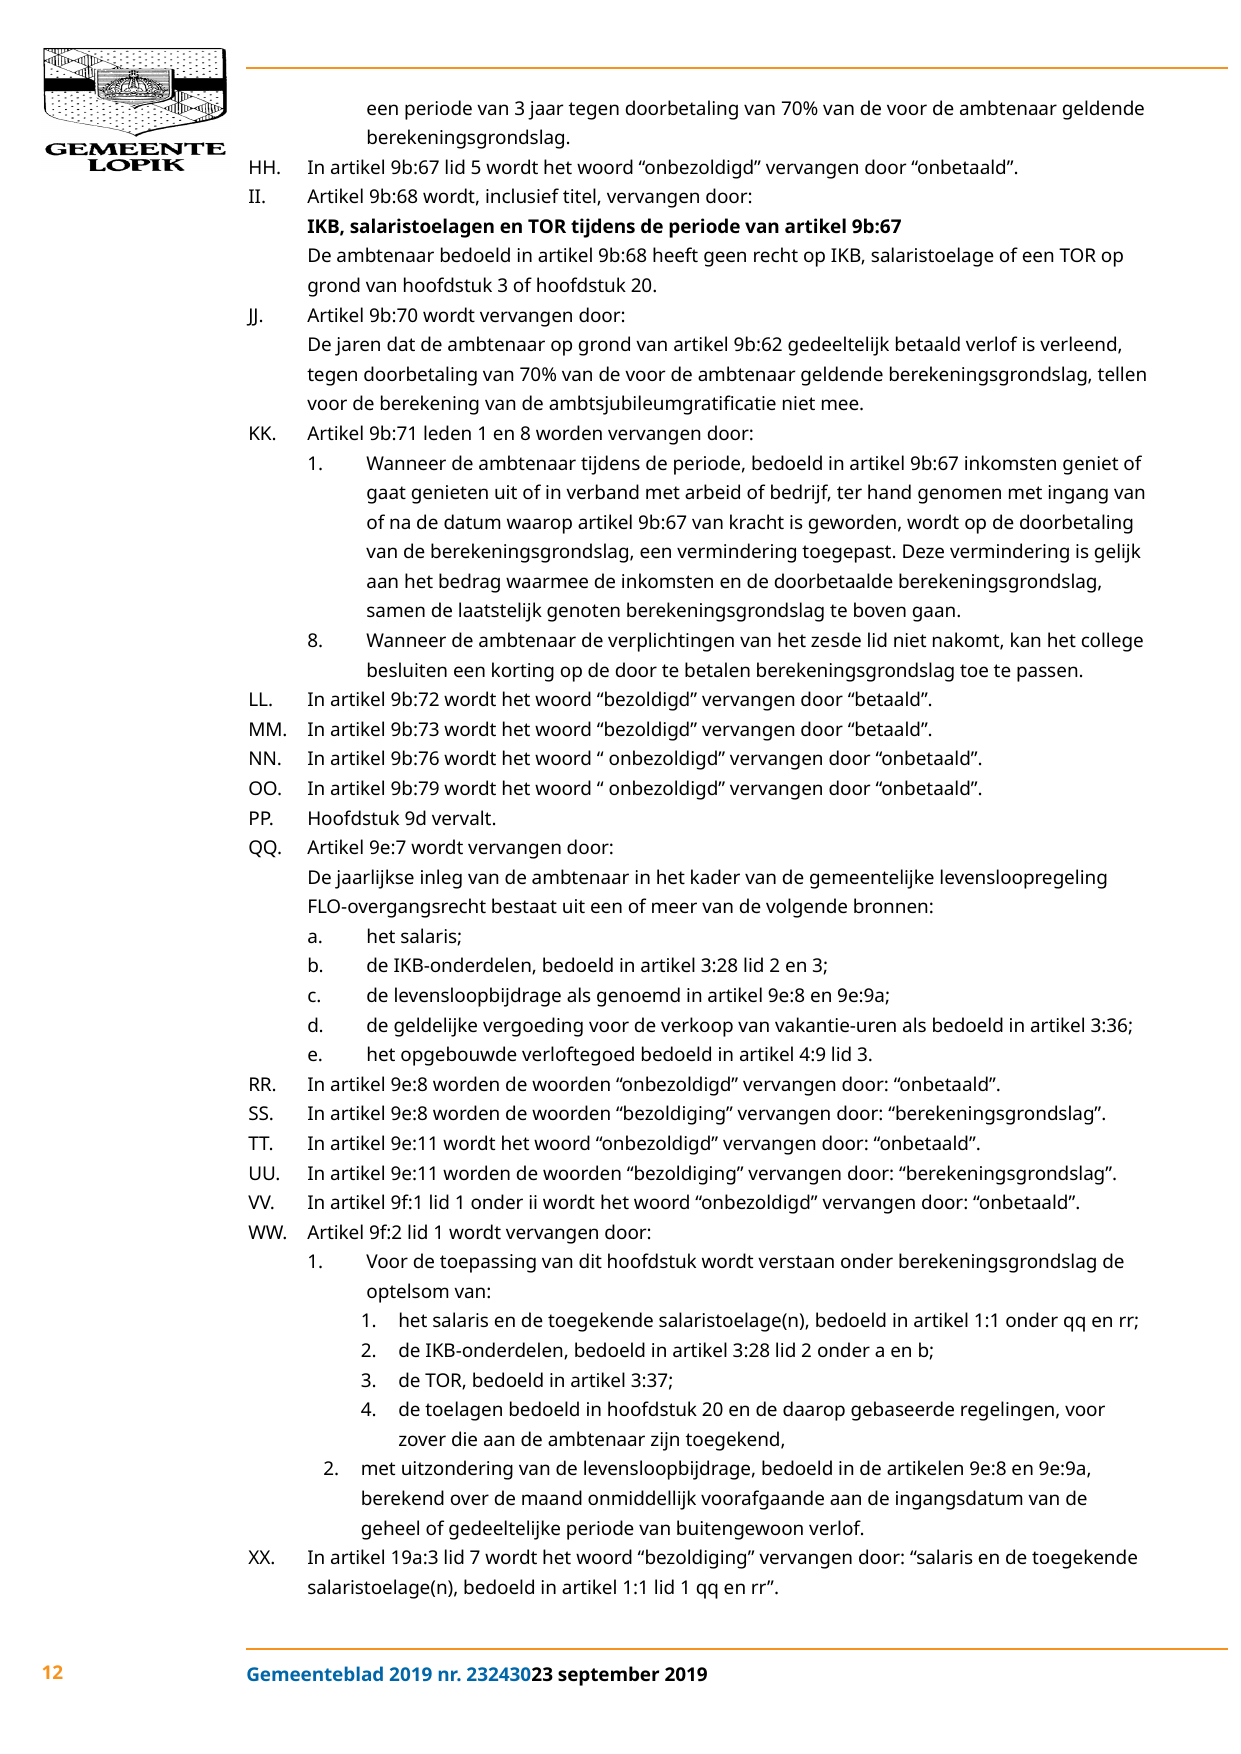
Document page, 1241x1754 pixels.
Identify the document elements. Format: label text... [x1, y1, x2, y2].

list In artikel 9b:79 wordt het woord “ onbezoldigd” vervangen door “onbetaald”. [248, 775, 1152, 801]
list de geldelijke vergoeding voor de verkoop van vakantie-uren als bedoeld in artikel 3:36; [307, 1012, 1152, 1038]
list De ambtenaar bedoeld in artikel 9b:68 heeft geen recht op IKB, salaristoelage of een TOR op grond van hoofdstuk 3 of hoofdstuk 20. [248, 243, 1152, 298]
list Artikel 9b:71 leden 1 en 8 worden vervangen door: [248, 420, 1152, 446]
list In artikel 9b:73 wordt het woord “bezoldigd” vervangen door “betaald”. [248, 716, 1152, 742]
list Hoofdstuk 9d vervalt. [248, 805, 1152, 831]
list In artikel 19a:3 lid 7 wordt het woord “bezoldiging” vervangen door: “salaris en de toegekende salaristoelage(n), bedoeld in artikel 1:1 lid 1 qq en rr”. [248, 1544, 1152, 1600]
list de IKB-onderdelen, bedoeld in artikel 3:28 lid 2 en 3; [307, 953, 1152, 978]
list Artikel 9b:70 wordt vervangen door: [248, 302, 1152, 328]
list Voor de toepassing van dit hoofdstuk wordt verstaan onder berekeningsgrondslag de optelsom van: [307, 1248, 1152, 1304]
list het salaris; [307, 923, 1152, 949]
list In artikel 9e:8 worden de woorden “onbezoldigd” vervangen door: “onbetaald”. [248, 1071, 1152, 1097]
list Artikel 9f:2 lid 1 wordt vervangen door: [248, 1219, 1152, 1245]
list de TOR, bedoeld in artikel 3:37; [361, 1367, 1152, 1393]
list Artikel 9b:68 wordt, inclusief titel, vervangen door: [248, 183, 1152, 209]
list het opgebouwde verloftegoed bedoeld in artikel 4:9 lid 3. [307, 1041, 1152, 1067]
list het salaris en de toegekende salaristoelage(n), bedoeld in artikel 1:1 onder qq en rr; [361, 1308, 1152, 1333]
picture [41, 47, 231, 172]
list In artikel 9b:76 wordt het woord “ onbezoldigd” vervangen door “onbetaald”. [248, 746, 1152, 771]
list de IKB-onderdelen, bedoeld in artikel 3:28 lid 2 onder a en b; [361, 1337, 1152, 1363]
list De jaarlijkse inleg van de ambtenaar in het kader van de gemeentelijke levensloopregeling FLO-overgangsrecht bestaat uit een of meer van de volgende bronnen: [248, 864, 1152, 919]
list In artikel 9f:1 lid 1 onder ii wordt het woord “onbezoldigd” vervangen door: “onbetaald”. [248, 1189, 1152, 1215]
list In artikel 9b:67 lid 5 wordt het woord “onbezoldigd” vervangen door “onbetaald”. [248, 154, 1152, 180]
list In artikel 9e:11 worden de woorden “bezoldiging” vervangen door: “berekeningsgrondslag”. [248, 1160, 1152, 1186]
list de toelagen bedoeld in hoofdstuk 20 en de daarop gebaseerde regelingen, voor zover die aan de ambtenaar zijn toegekend, [361, 1396, 1152, 1452]
list In artikel 9e:11 wordt het woord “onbezoldigd” vervangen door: “onbetaald”. [248, 1130, 1152, 1156]
list een periode van 3 jaar tegen doorbetaling van 70% van de voor de ambtenaar geldende berekeningsgrondslag. [307, 95, 1152, 150]
list IKB, salaristoelagen en TOR tijdens de periode van artikel 9b:67 [248, 213, 1152, 239]
list Artikel 9e:7 wordt vervangen door: [248, 834, 1152, 860]
list Wanneer de ambtenaar tijdens de periode, bedoeld in artikel 9b:67 inkomsten geniet of gaat genieten uit of in verband met arbeid of bedrijf, ter hand genomen met ingang van of na de datum waarop artikel 9b:67 van kracht is geworden, wordt op de doorbetaling van de berekeningsgrondslag, een vermindering toegepast. Deze vermindering is gelijk aan het bedrag waarmee de inkomsten en de doorbetaalde berekeningsgrondslag, samen de laatstelijk genoten berekeningsgrondslag te boven gaan. [307, 450, 1152, 623]
list Wanneer de ambtenaar de verplichtingen van het zesde lid niet nakomt, kan het college besluiten een korting op de door te betalen berekeningsgrondslag toe te passen. [307, 627, 1152, 683]
list In artikel 9b:72 wordt het woord “bezoldigd” vervangen door “betaald”. [248, 686, 1152, 712]
list de levensloopbijdrage als genoemd in artikel 9e:8 en 9e:9a; [307, 982, 1152, 1008]
list In artikel 9e:8 worden de woorden “bezoldiging” vervangen door: “berekeningsgrondslag”. [248, 1101, 1152, 1126]
list De jaren dat de ambtenaar op grond van artikel 9b:62 gedeeltelijk betaald verlof is verleend, tegen doorbetaling van 70% van de voor de ambtenaar geldende berekeningsgrondslag, tellen voor de berekening van de ambtsjubileumgratificatie niet mee. [248, 331, 1152, 416]
list met uitzondering van de levensloopbijdrage, bedoeld in de artikelen 9e:8 en 9e:9a, berekend over de maand onmiddellijk voorafgaande aan de ingangsdatum van de geheel of gedeeltelijke periode van buitengewoon verlof. [323, 1456, 1152, 1541]
